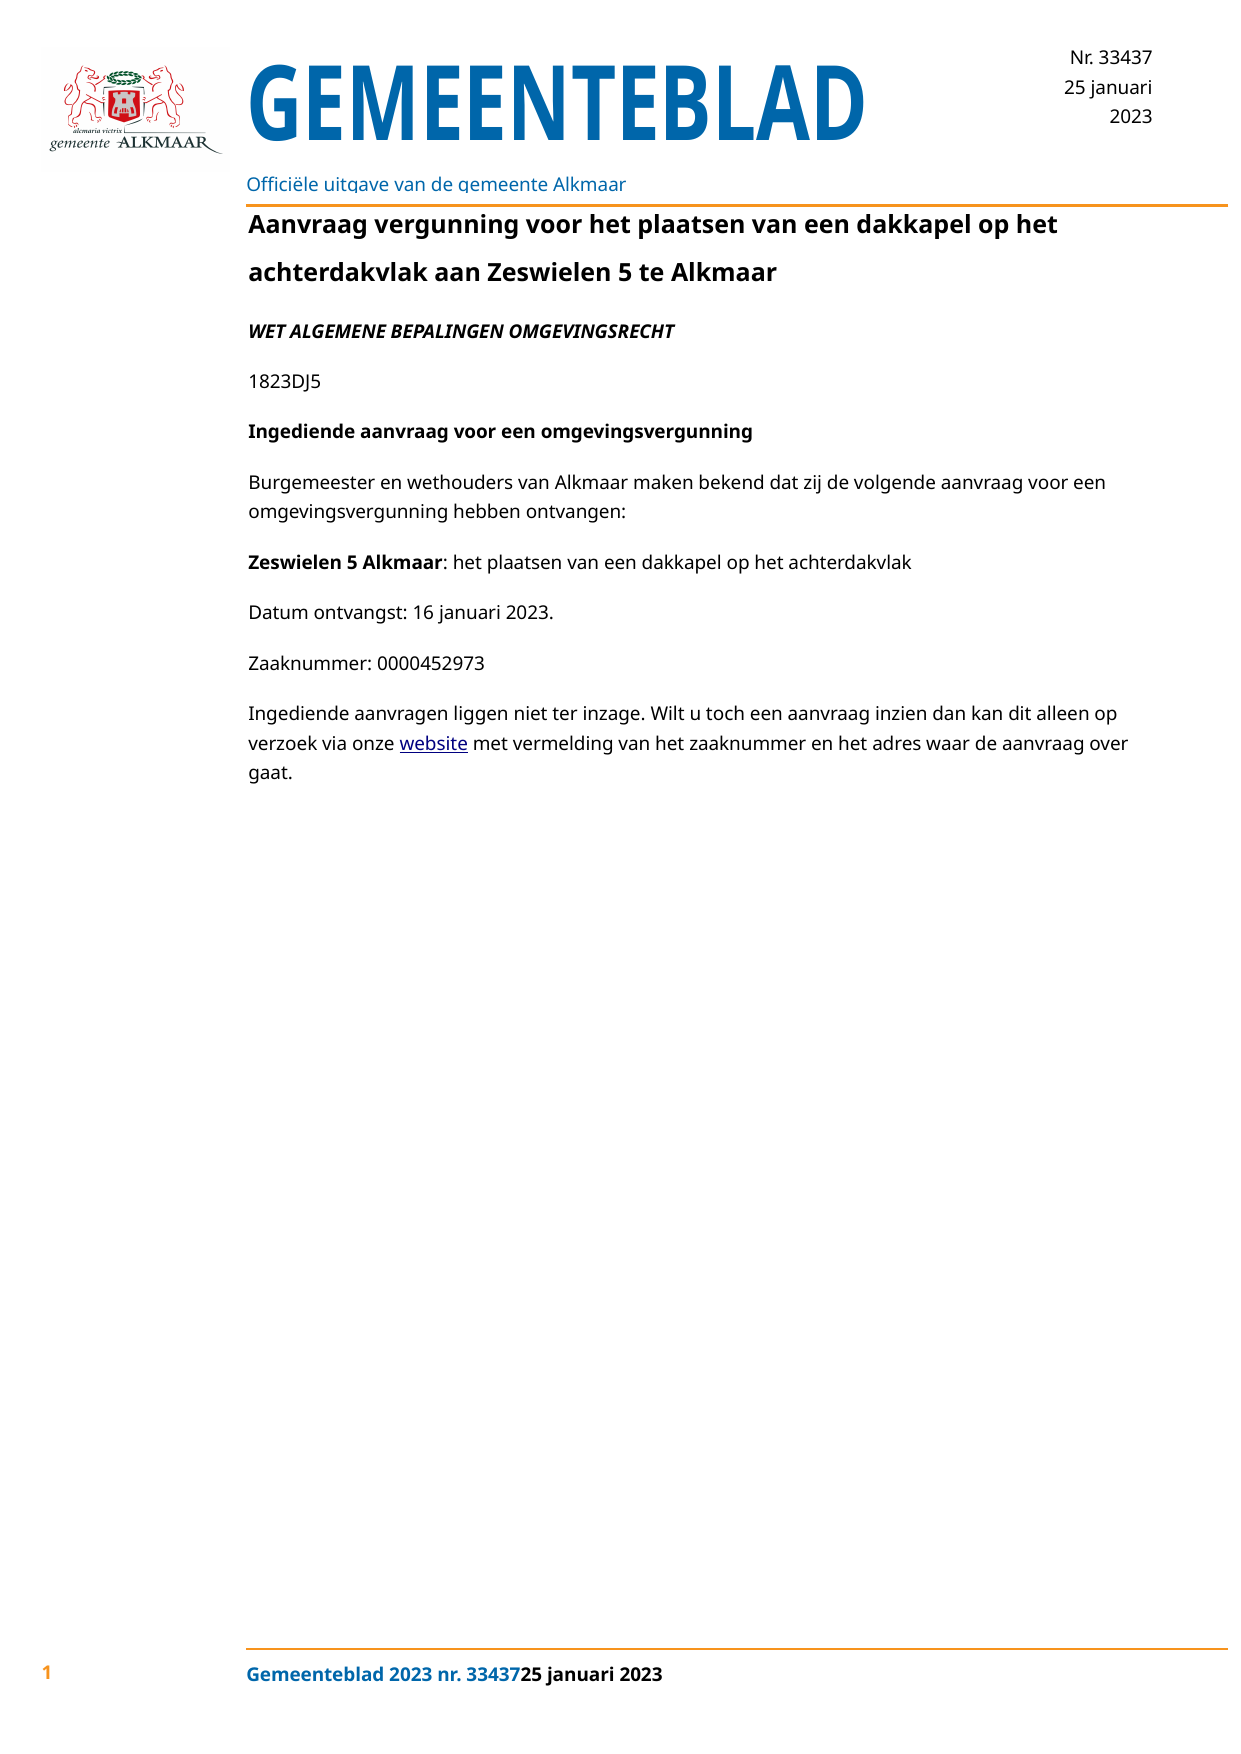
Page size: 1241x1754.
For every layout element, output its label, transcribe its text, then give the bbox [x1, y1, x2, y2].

text 1823DJ5 [248, 368, 1152, 394]
text Burgemeester en wethouders van Alkmaar maken bekend dat zij de volgende aanvraag voor een omgevingsvergunning hebben ontvangen: [248, 469, 1152, 524]
picture [41, 47, 231, 172]
text Datum ontvangst: 16 januari 2023. [248, 599, 1152, 625]
text Zaaknummer: 0000452973 [248, 650, 1152, 676]
text Ingediende aanvraag voor een omgevingsvergunning [248, 419, 1152, 444]
text WET ALGEMENE BEPALINGEN OMGEVINGSRECHT [248, 318, 1152, 344]
text Ingediende aanvragen liggen niet ter inzage. Wilt u toch een aanvraag inzien dan kan dit alleen op verzoek via onze website met vermelding van het zaaknummer en het adres waar de aanvraag over gaat. [248, 700, 1152, 785]
text Zeswielen 5 Alkmaar: het plaatsen van een dakkapel op het achterdakvlak [248, 549, 1152, 575]
text Aanvraag vergunning voor het plaatsen van een dakkapel op het achterdakvlak aan Zeswielen 5 te Alkmaar [248, 207, 1152, 288]
